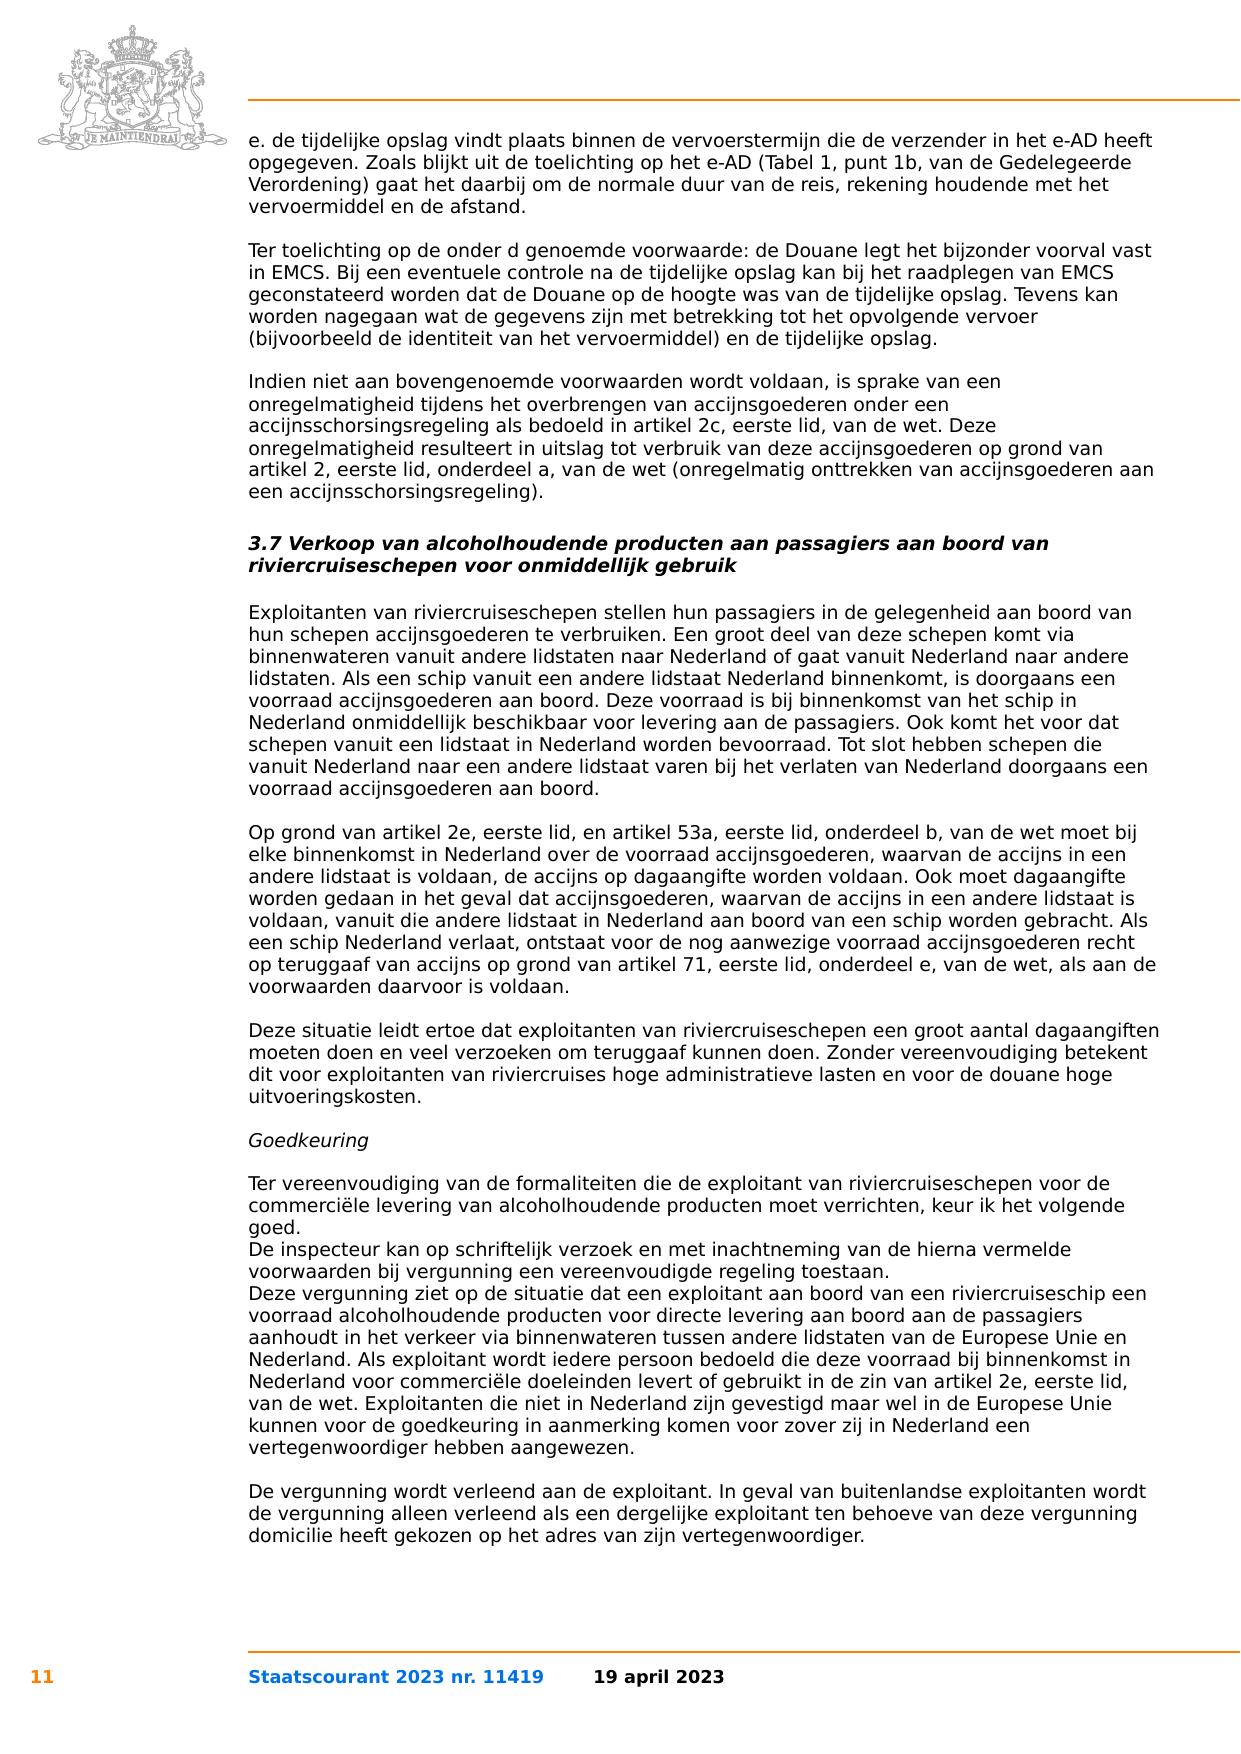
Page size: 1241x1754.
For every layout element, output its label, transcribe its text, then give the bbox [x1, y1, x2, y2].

text Op grond van artikel 2e, eerste lid, en artikel 53a, eerste lid, onderdeel b, van de wet moet bij elke binnenkomst in Nederland over de voorraad accijnsgoederen, waarvan de accijns in een andere lidstaat is voldaan, de accijns op dagaangifte worden voldaan. Ook moet dagaangifte worden gedaan in het geval dat accijnsgoederen, waarvan de accijns in een andere lidstaat is voldaan, vanuit die andere lidstaat in Nederland aan boord van een schip worden gebracht. Als een schip Nederland verlaat, ontstaat voor de nog aanwezige voorraad accijnsgoederen recht op teruggaaf van accijns op grond van artikel 71, eerste lid, onderdeel e, van de wet, als aan de voorwaarden daarvoor is voldaan. [248, 822, 1163, 998]
text Deze vergunning ziet op de situatie dat een exploitant aan boord van een riviercruiseschip een voorraad alcoholhoudende producten voor directe levering aan boord aan de passagiers aanhoudt in het verkeer via binnenwateren tussen andere lidstaten van de Europese Unie en Nederland. Als exploitant wordt iedere persoon bedoeld die deze voorraad bij binnenkomst in Nederland voor commerciële doeleinden levert of gebruikt in de zin van artikel 2e, eerste lid, van de wet. Exploitanten die niet in Nederland zijn gevestigd maar wel in de Europese Unie kunnen voor de goedkeuring in aanmerking komen voor zover zij in Nederland een vertegenwoordiger hebben aangewezen. [248, 1283, 1163, 1459]
text Deze situatie leidt ertoe dat exploitanten van riviercruiseschepen een groot aantal dagaangiften moeten doen en veel verzoeken om teruggaaf kunnen doen. Zonder vereenvoudiging betekent dit voor exploitanten van riviercruises hoge administratieve lasten en voor de douane hoge uitvoeringskosten. [248, 1020, 1163, 1108]
picture [38, 25, 227, 150]
text e. de tijdelijke opslag vindt plaats binnen de vervoerstermijn die de verzender in het e-AD heeft opgegeven. Zoals blijkt uit de toelichting op het e-AD (Tabel 1, punt 1b, van de Gedelegeerde Verordening) gaat het daarbij om de normale duur van de reis, rekening houdende met het vervoermiddel en de afstand. [248, 130, 1163, 218]
subtitle Goedkeuring [248, 1129, 1163, 1151]
subtitle 3.7 Verkoop van alcoholhoudende producten aan passagiers aan boord van riviercruiseschepen voor onmiddellijk gebruik [248, 533, 1163, 577]
text Ter toelichting op de onder d genoemde voorwaarde: de Douane legt het bijzonder voorval vast in EMCS. Bij een eventuele controle na de tijdelijke opslag kan bij het raadplegen van EMCS geconstateerd worden dat de Douane op de hoogte was van de tijdelijke opslag. Tevens kan worden nagegaan wat de gegevens zijn met betrekking tot het opvolgende vervoer (bijvoorbeeld de identiteit van het vervoermiddel) en de tijdelijke opslag. [248, 240, 1163, 349]
text Ter vereenvoudiging van de formaliteiten die de exploitant van riviercruiseschepen voor de commerciële levering van alcoholhoudende producten moet verrichten, keur ik het volgende goed. [248, 1173, 1163, 1239]
text De inspecteur kan op schriftelijk verzoek en met inachtneming van de hierna vermelde voorwaarden bij vergunning een vereenvoudigde regeling toestaan. [248, 1239, 1163, 1283]
text Indien niet aan bovengenoemde voorwaarden wordt voldaan, is sprake van een onregelmatigheid tijdens het overbrengen van accijnsgoederen onder een accijnsschorsingsregeling als bedoeld in artikel 2c, eerste lid, van de wet. Deze onregelmatigheid resulteert in uitslag tot verbruik van deze accijnsgoederen op grond van artikel 2, eerste lid, onderdeel a, van de wet (onregelmatig onttrekken van accijnsgoederen aan een accijnsschorsingsregeling). [248, 371, 1163, 503]
text Exploitanten van riviercruiseschepen stellen hun passagiers in de gelegenheid aan boord van hun schepen accijnsgoederen te verbruiken. Een groot deel van deze schepen komt via binnenwateren vanuit andere lidstaten naar Nederland of gaat vanuit Nederland naar andere lidstaten. Als een schip vanuit een andere lidstaat Nederland binnenkomt, is doorgaans een voorraad accijnsgoederen aan boord. Deze voorraad is bij binnenkomst van het schip in Nederland onmiddellijk beschikbaar voor levering aan de passagiers. Ook komt het voor dat schepen vanuit een lidstaat in Nederland worden bevoorraad. Tot slot hebben schepen die vanuit Nederland naar een andere lidstaat varen bij het verlaten van Nederland doorgaans een voorraad accijnsgoederen aan boord. [248, 602, 1163, 800]
text De vergunning wordt verleend aan de exploitant. In geval van buitenlandse exploitanten wordt de vergunning alleen verleend als een dergelijke exploitant ten behoeve van deze vergunning domicilie heeft gekozen op het adres van zijn vertegenwoordiger. [248, 1481, 1163, 1547]
